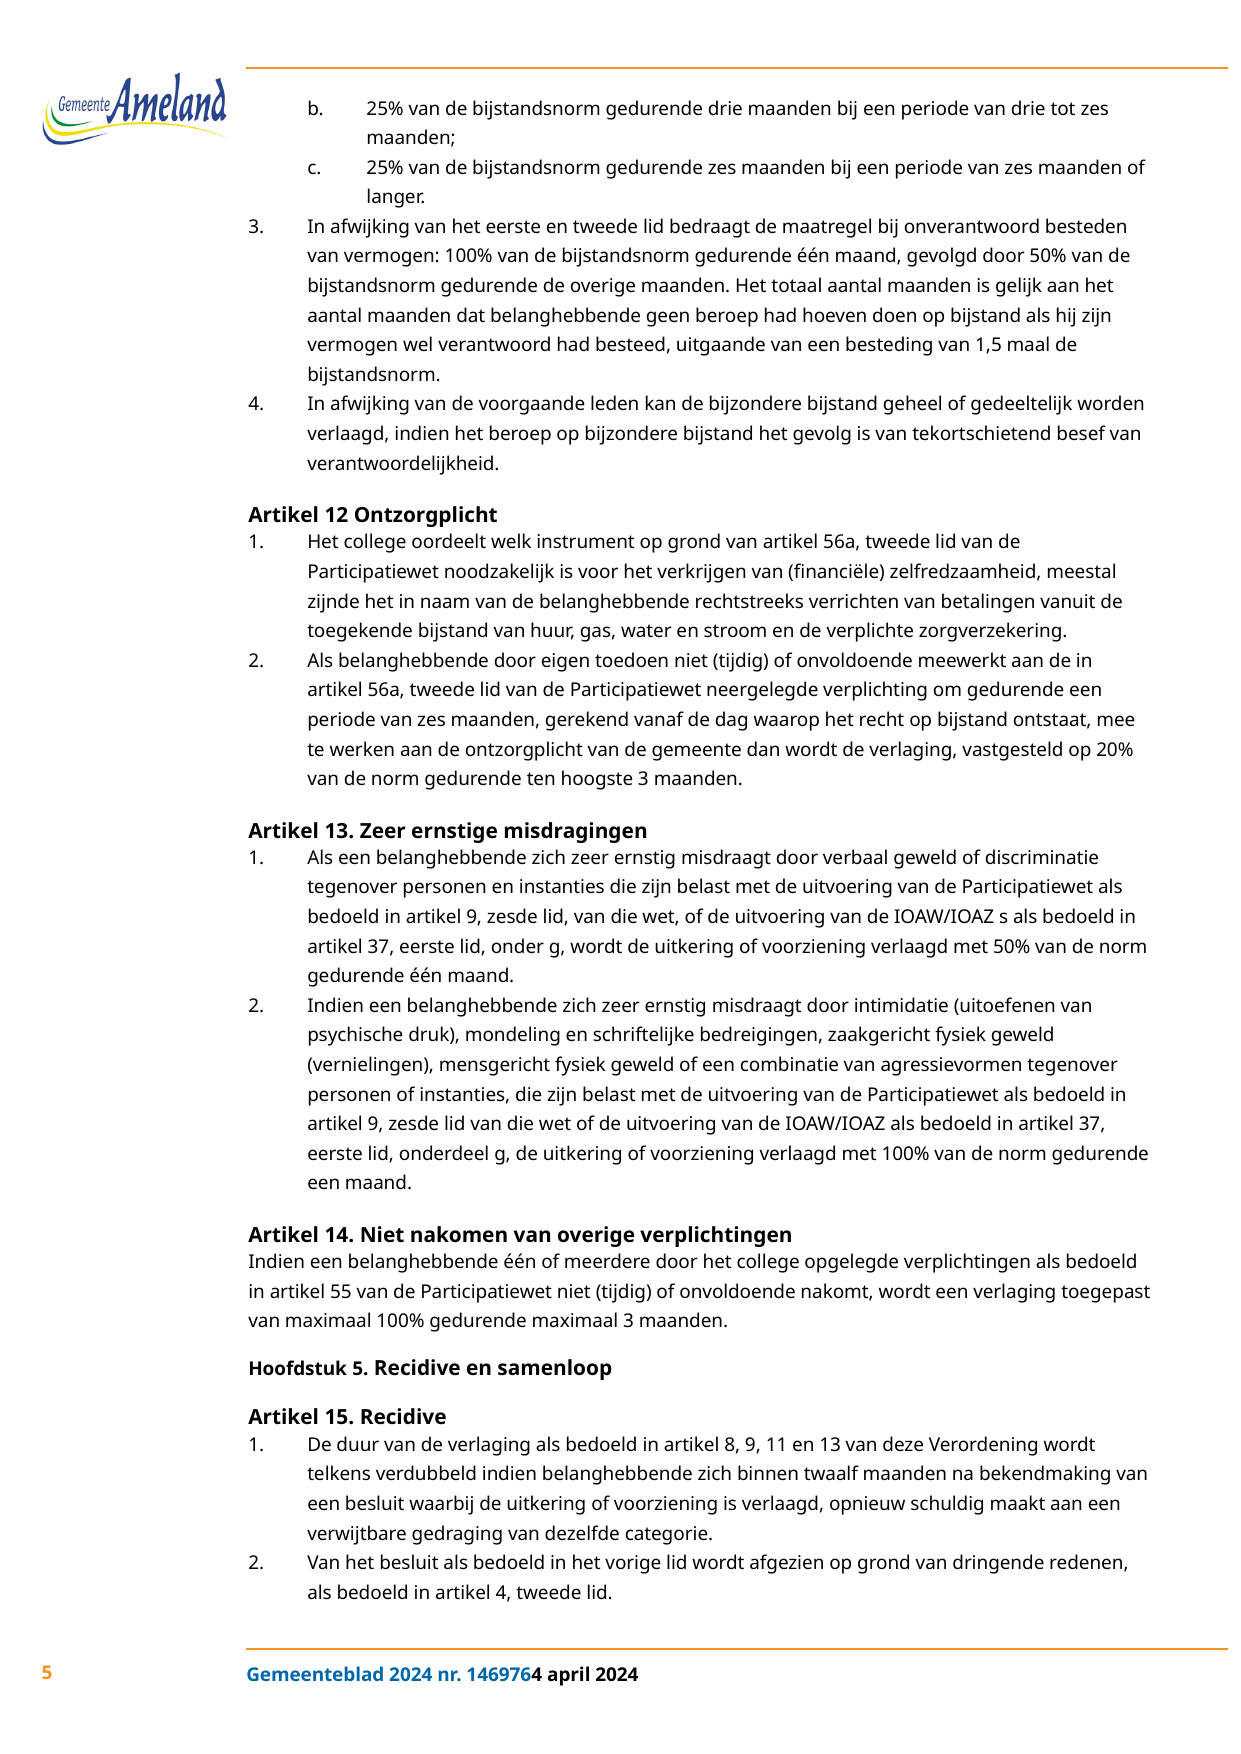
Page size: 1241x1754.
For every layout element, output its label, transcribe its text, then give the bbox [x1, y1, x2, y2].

list 25% van de bijstandsnorm gedurende zes maanden bij een periode van zes maanden of langer. [307, 154, 1152, 209]
text Artikel 14. Niet nakomen van overige verplichtingen [248, 1220, 1152, 1248]
text Artikel 12 Ontzorgplicht [248, 500, 1152, 529]
list Als een belanghebbende zich zeer ernstig misdraagt door verbaal geweld of discriminatie tegenover personen en instanties die zijn belast met de uitvoering van de Participatiewet als bedoeld in artikel 9, zesde lid, van die wet, of de uitvoering van de IOAW/IOAZ s als bedoeld in artikel 37, eerste lid, onder g, wordt de uitkering of voorziening verlaagd met 50% van de norm gedurende één maand. [248, 844, 1152, 988]
list Het college oordeelt welk instrument op grond van artikel 56a, tweede lid van de Participatiewet noodzakelijk is voor het verkrijgen van (financiële) zelfredzaamheid, meestal zijnde het in naam van de belanghebbende rechtstreeks verrichten van betalingen vanuit de toegekende bijstand van huur, gas, water en stroom en de verplichte zorgverzekering. [248, 529, 1152, 643]
text Artikel 13. Zeer ernstige misdragingen [248, 816, 1152, 844]
picture [41, 47, 231, 172]
text Artikel 15. Recidive [248, 1402, 1152, 1431]
text Indien een belanghebbende één of meerdere door het college opgelegde verplichtingen als bedoeld in artikel 55 van de Participatiewet niet (tijdig) of onvoldoende nakomt, wordt een verlaging toegepast van maximaal 100% gedurende maximaal 3 maanden. [248, 1248, 1152, 1333]
list Indien een belanghebbende zich zeer ernstig misdraagt door intimidatie (uitoefenen van psychische druk), mondeling en schriftelijke bedreigingen, zaakgericht fysiek geweld (vernielingen), mensgericht fysiek geweld of een combinatie van agressievormen tegenover personen of instanties, die zijn belast met de uitvoering van de Participatiewet als bedoeld in artikel 9, zesde lid van die wet of de uitvoering van de IOAW/IOAZ als bedoeld in artikel 37, eerste lid, onderdeel g, de uitkering of voorziening verlaagd met 100% van de norm gedurende een maand. [248, 992, 1152, 1195]
list Als belanghebbende door eigen toedoen niet (tijdig) of onvoldoende meewerkt aan de in artikel 56a, tweede lid van de Participatiewet neergelegde verplichting om gedurende een periode van zes maanden, gerekend vanaf de dag waarop het recht op bijstand ontstaat, mee te werken aan de ontzorgplicht van de gemeente dan wordt de verlaging, vastgesteld op 20% van de norm gedurende ten hoogste 3 maanden. [248, 647, 1152, 791]
list De duur van de verlaging als bedoeld in artikel 8, 9, 11 en 13 van deze Verordening wordt telkens verdubbeld indien belanghebbende zich binnen twaalf maanden na bekendmaking van een besluit waarbij de uitkering of voorziening is verlaagd, opnieuw schuldig maakt aan een verwijtbare gedraging van dezelfde categorie. [248, 1431, 1152, 1545]
text Hoofdstuk 5. Recidive en samenloop [248, 1353, 1152, 1382]
list 25% van de bijstandsnorm gedurende drie maanden bij een periode van drie tot zes maanden; [307, 95, 1152, 150]
list In afwijking van de voorgaande leden kan de bijzondere bijstand geheel of gedeeltelijk worden verlaagd, indien het beroep op bijzondere bijstand het gevolg is van tekortschietend besef van verantwoordelijkheid. [248, 391, 1152, 476]
list Van het besluit als bedoeld in het vorige lid wordt afgezien op grond van dringende redenen, als bedoeld in artikel 4, tweede lid. [248, 1549, 1152, 1604]
list In afwijking van het eerste en tweede lid bedraagt de maatregel bij onverantwoord besteden van vermogen: 100% van de bijstandsnorm gedurende één maand, gevolgd door 50% van de bijstandsnorm gedurende de overige maanden. Het totaal aantal maanden is gelijk aan het aantal maanden dat belanghebbende geen beroep had hoeven doen op bijstand als hij zijn vermogen wel verantwoord had besteed, uitgaande van een besteding van 1,5 maal de bijstandsnorm. [248, 213, 1152, 387]
